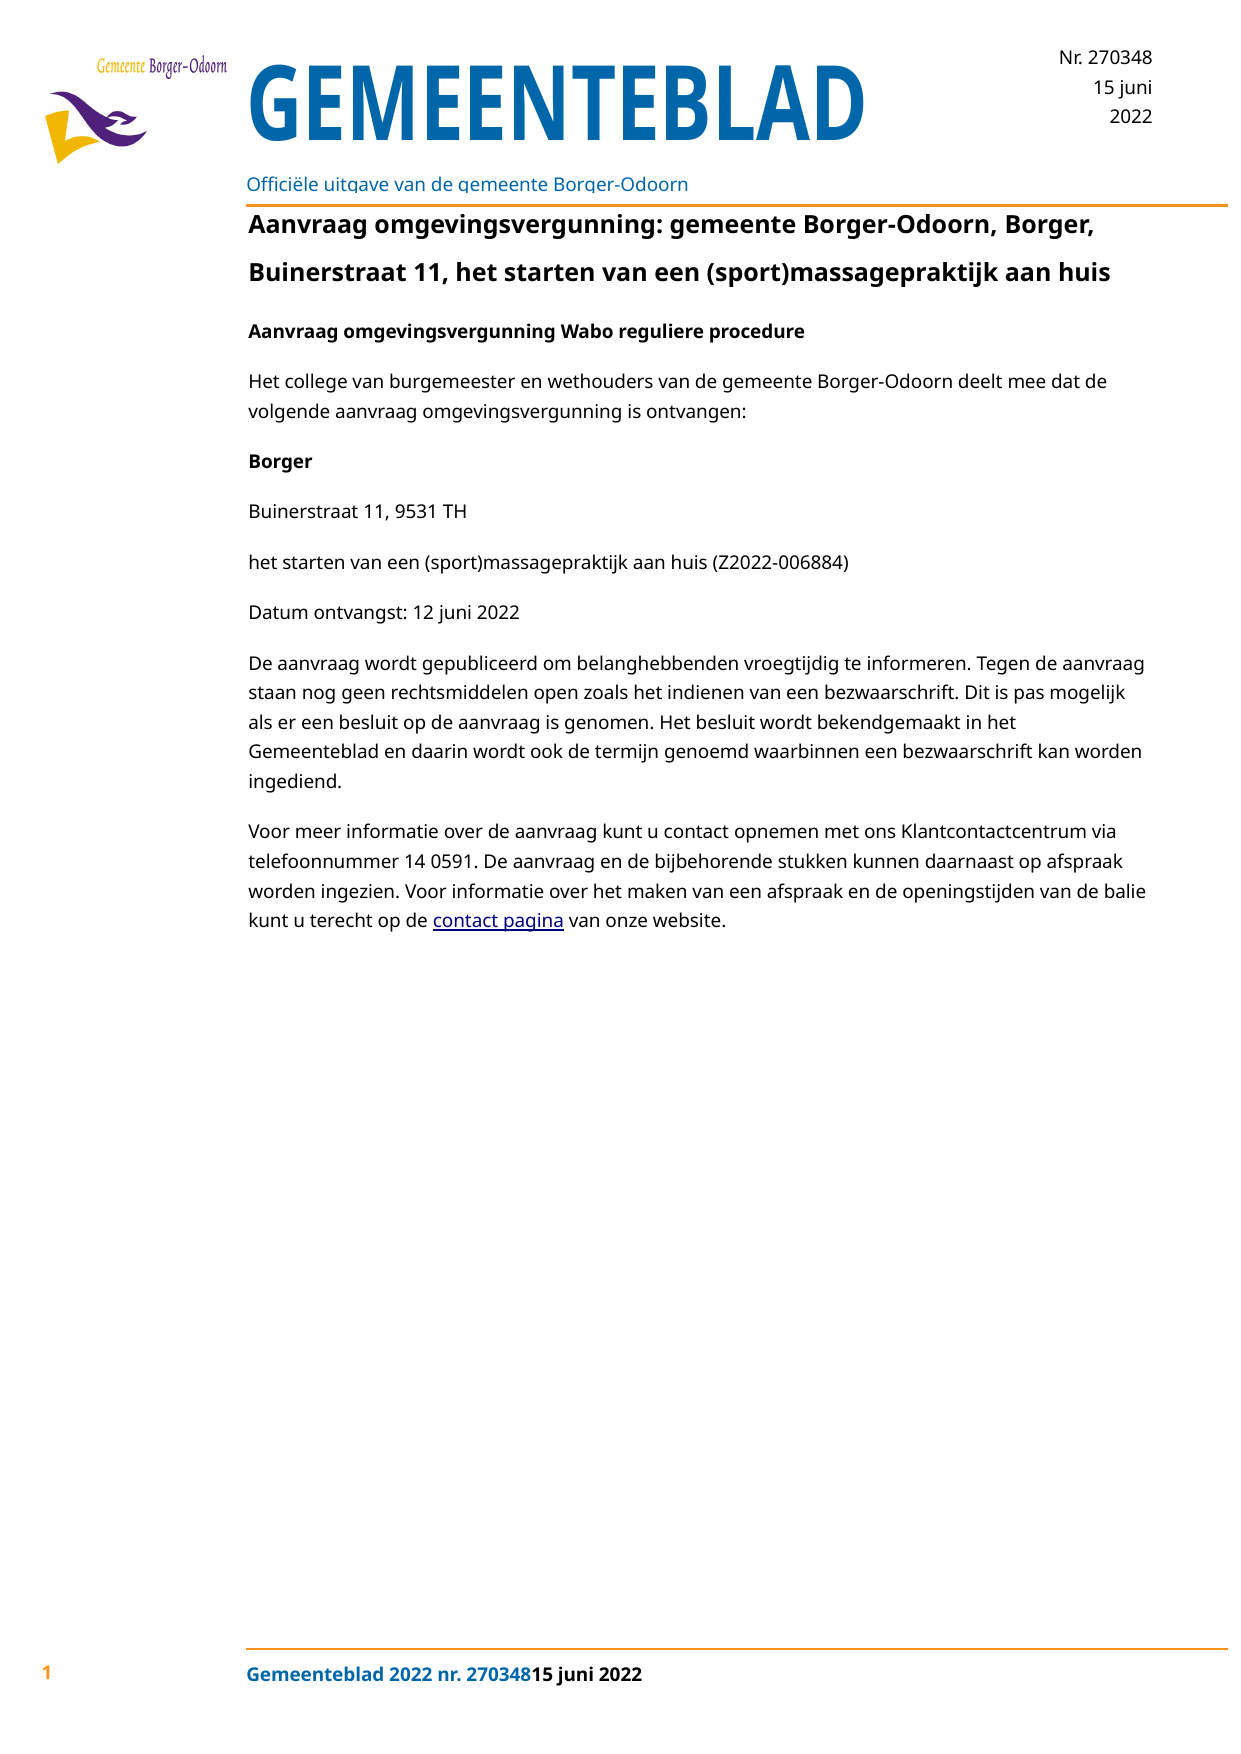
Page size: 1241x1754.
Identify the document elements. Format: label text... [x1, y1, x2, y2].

picture [41, 47, 231, 172]
text Aanvraag omgevingsvergunning Wabo reguliere procedure [248, 318, 1152, 344]
text Voor meer informatie over de aanvraag kunt u contact opnemen met ons Klantcontactcentrum via telefoonnummer 14 0591. De aanvraag en de bijbehorende stukken kunnen daarnaast op afspraak worden ingezien. Voor informatie over het maken van een afspraak en de openingstijden van de balie kunt u terecht op de contact pagina van onze website. [248, 819, 1152, 933]
text Borger [248, 448, 1152, 474]
text Datum ontvangst: 12 juni 2022 [248, 599, 1152, 625]
text Aanvraag omgevingsvergunning: gemeente Borger-Odoorn, Borger, Buinerstraat 11, het starten van een (sport)massagepraktijk aan huis [248, 207, 1152, 288]
text Het college van burgemeester en wethouders van de gemeente Borger-Odoorn deelt mee dat de volgende aanvraag omgevingsvergunning is ontvangen: [248, 368, 1152, 424]
text Buinerstraat 11, 9531 TH [248, 499, 1152, 524]
text De aanvraag wordt gepubliceerd om belanghebbenden vroegtijdig te informeren. Tegen de aanvraag staan nog geen rechtsmiddelen open zoals het indienen van een bezwaarschrift. Dit is pas mogelijk als er een besluit op de aanvraag is genomen. Het besluit wordt bekendgemaakt in het Gemeenteblad en daarin wordt ook de termijn genoemd waarbinnen een bezwaarschrift kan worden ingediend. [248, 650, 1152, 794]
text het starten van een (sport)massagepraktijk aan huis (Z2022-006884) [248, 549, 1152, 575]
